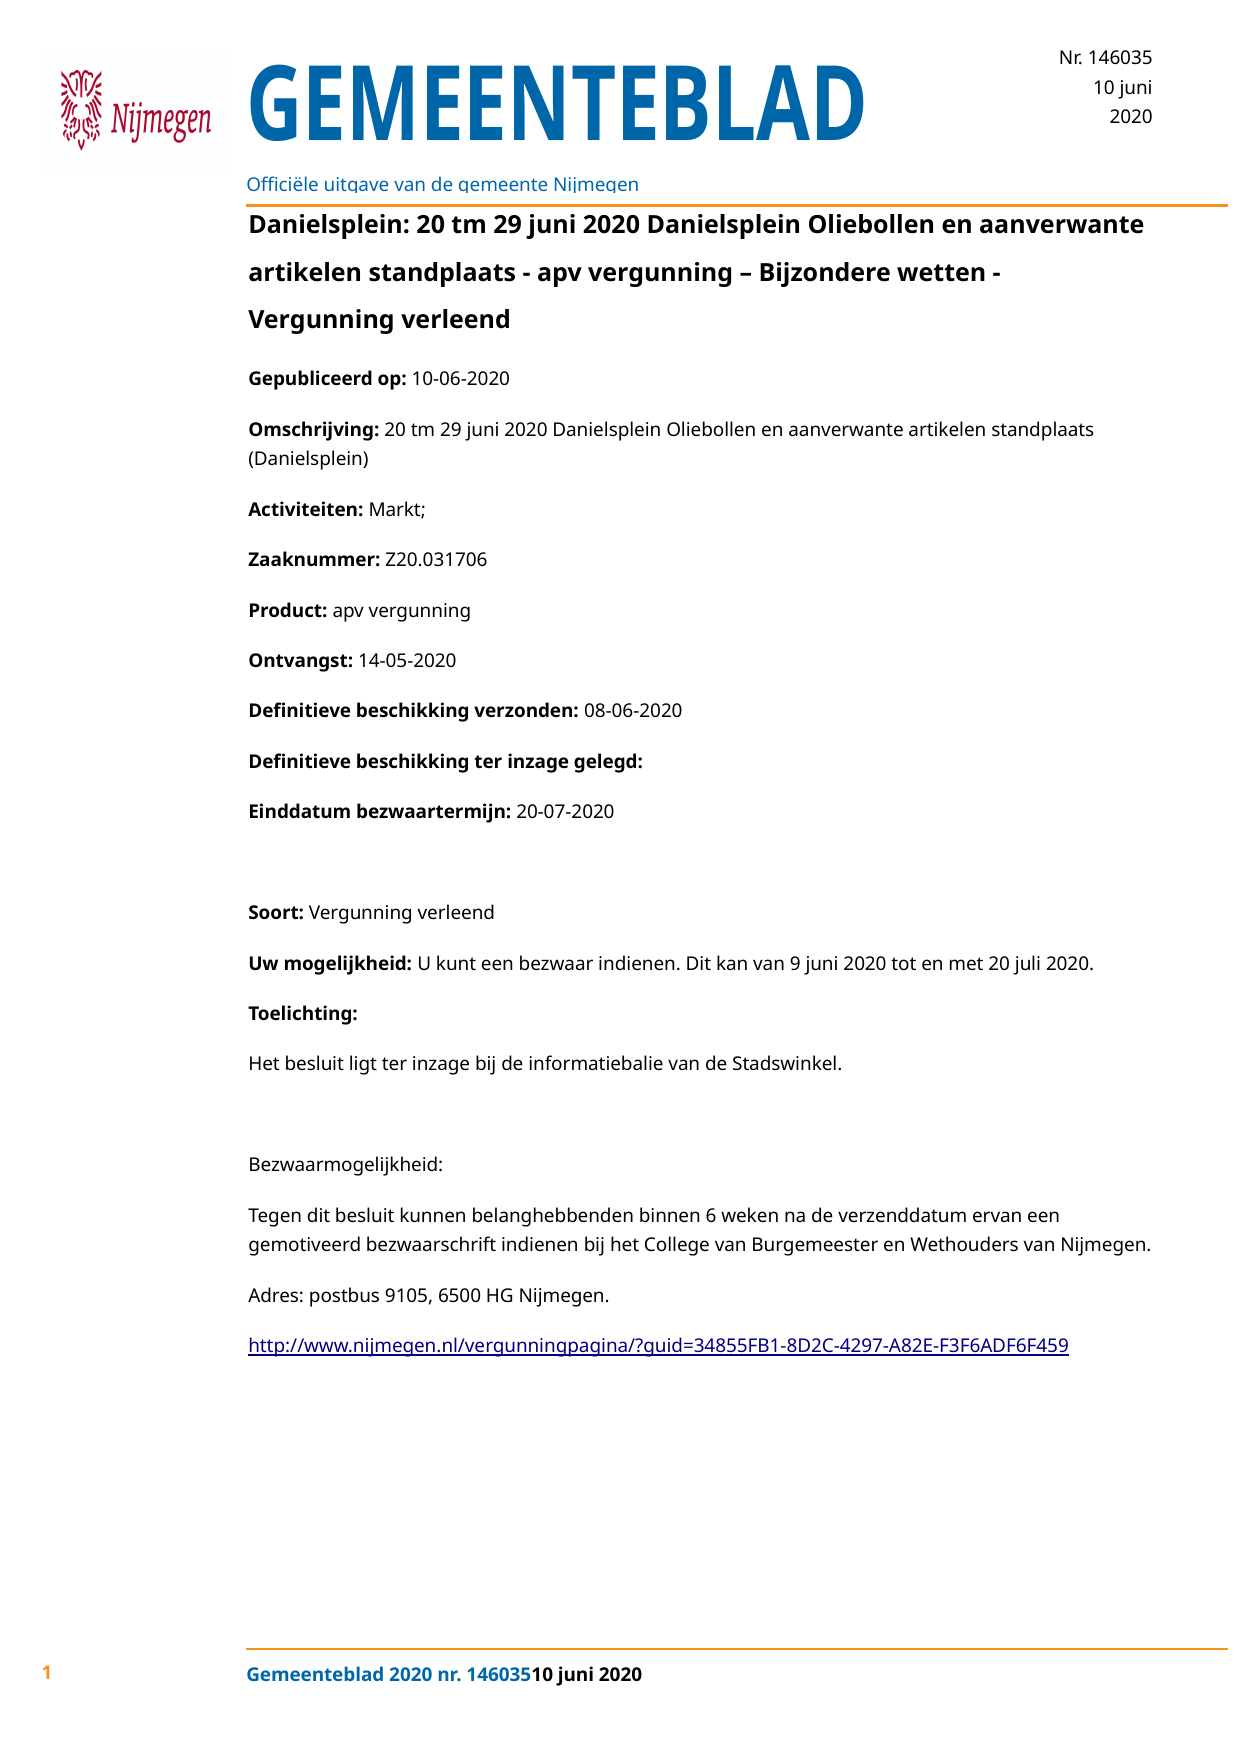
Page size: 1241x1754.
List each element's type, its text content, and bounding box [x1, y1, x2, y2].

text Tegen dit besluit kunnen belanghebbenden binnen 6 weken na de verzenddatum ervan een gemotiveerd bezwaarschrift indienen bij het College van Burgemeester en Wethouders van Nijmegen. [248, 1202, 1152, 1257]
text Einddatum bezwaartermijn: 20-07-2020 [248, 798, 1152, 824]
text Gepubliceerd op: 10-06-2020 [248, 366, 1152, 391]
text Product: apv vergunning [248, 597, 1152, 622]
text Definitieve beschikking ter inzage gelegd: [248, 748, 1152, 774]
text Toelichting: [248, 1000, 1152, 1026]
text Adres: postbus 9105, 6500 HG Nijmegen. [248, 1282, 1152, 1307]
text Zaaknummer: Z20.031706 [248, 546, 1152, 572]
text Omschrijving: 20 tm 29 juni 2020 Danielsplein Oliebollen en aanverwante artikelen standplaats (Danielsplein) [248, 416, 1152, 471]
text Danielsplein: 20 tm 29 juni 2020 Danielsplein Oliebollen en aanverwante artikelen standplaats - apv vergunning – Bijzondere wetten - Vergunning verleend [248, 207, 1152, 336]
text Activiteiten: Markt; [248, 496, 1152, 522]
text Definitieve beschikking verzonden: 08-06-2020 [248, 698, 1152, 723]
text Uw mogelijkheid: U kunt een bezwaar indienen. Dit kan van 9 juni 2020 tot en met 20 juli 2020. [248, 950, 1152, 975]
picture [41, 47, 231, 172]
text Bezwaarmogelijkheid: [248, 1151, 1152, 1177]
text http://www.nijmegen.nl/vergunningpagina/?guid=34855FB1-8D2C-4297-A82E-F3F6ADF6F459 [248, 1332, 1152, 1358]
text Soort: Vergunning verleend [248, 899, 1152, 925]
text Ontvangst: 14-05-2020 [248, 647, 1152, 673]
text Het besluit ligt ter inzage bij de informatiebalie van de Stadswinkel. [248, 1051, 1152, 1076]
